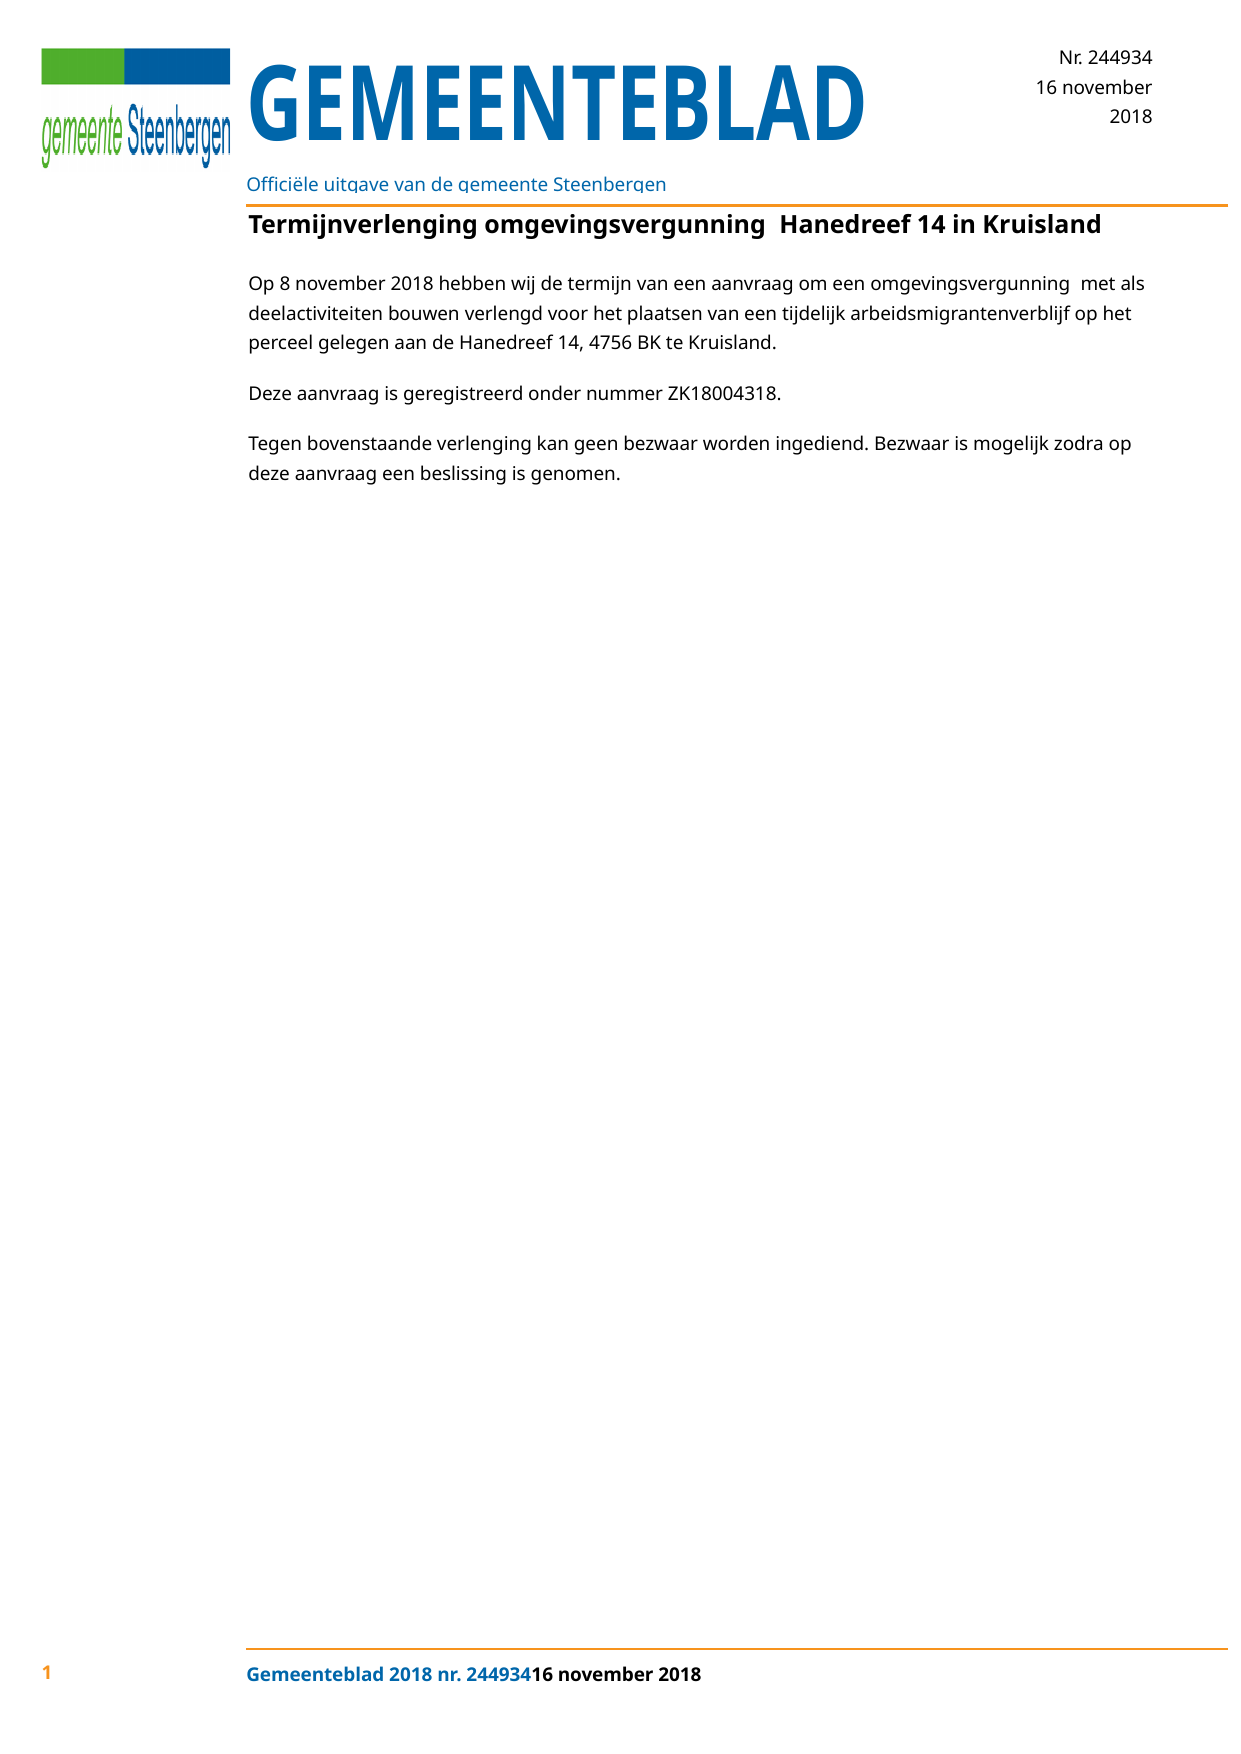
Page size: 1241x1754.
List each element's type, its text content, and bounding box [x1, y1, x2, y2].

picture [41, 47, 231, 172]
text Op 8 november 2018 hebben wij de termijn van een aanvraag om een omgevingsvergunning met als deelactiviteiten bouwen verlengd voor het plaatsen van een tijdelijk arbeidsmigrantenverblijf op het perceel gelegen aan de Hanedreef 14, 4756 BK te Kruisland. [248, 270, 1152, 355]
text Tegen bovenstaande verlenging kan geen bezwaar worden ingediend. Bezwaar is mogelijk zodra op deze aanvraag een beslissing is genomen. [248, 430, 1152, 486]
text Deze aanvraag is geregistreerd onder nummer ZK18004318. [248, 380, 1152, 406]
text Termijnverlenging omgevingsvergunning Hanedreef 14 in Kruisland [248, 207, 1152, 241]
